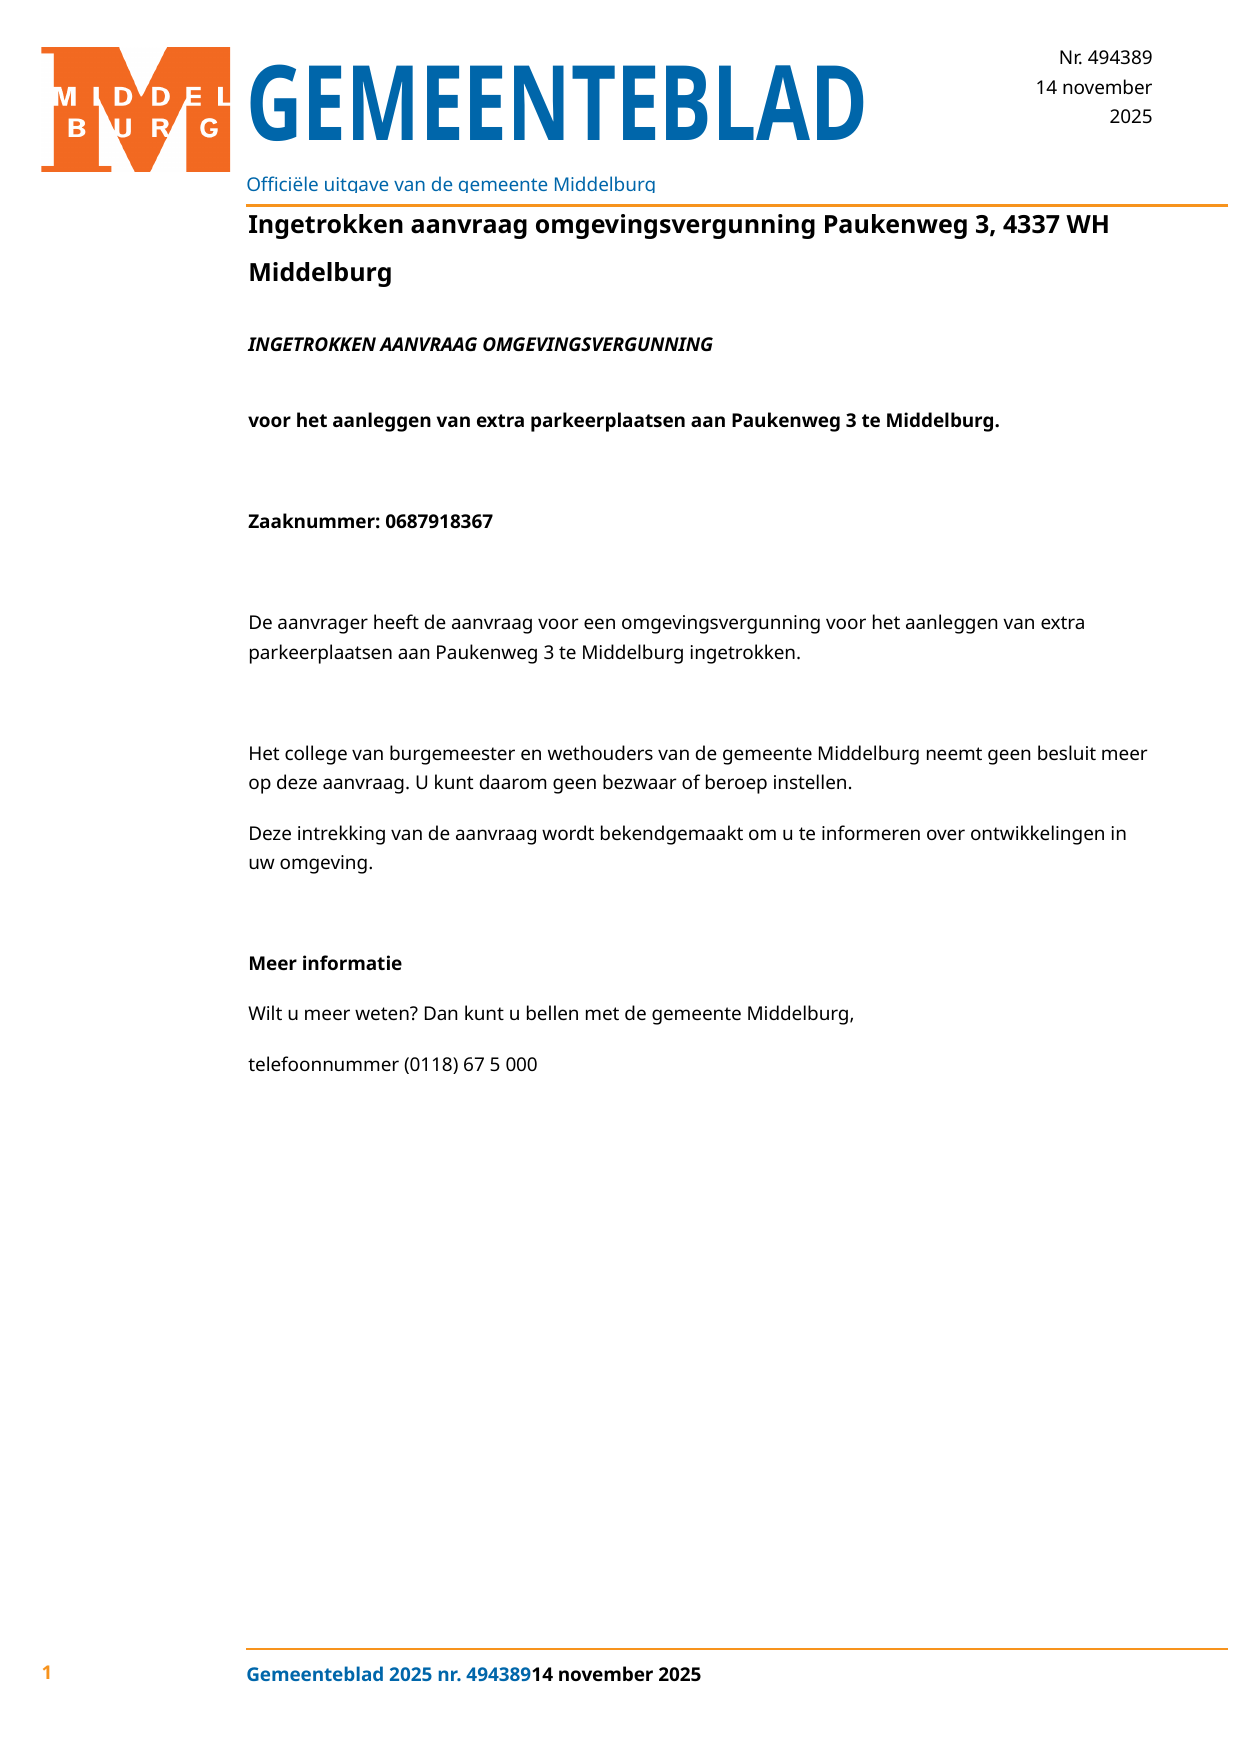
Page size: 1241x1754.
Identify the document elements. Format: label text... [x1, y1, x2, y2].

text INGETROKKEN AANVRAAG OMGEVINGSVERGUNNING [248, 331, 1152, 357]
text Meer informatie [248, 950, 1152, 976]
text Het college van burgemeester en wethouders van de gemeente Middelburg neemt geen besluit meer op deze aanvraag. U kunt daarom geen bezwaar of beroep instellen. [248, 740, 1152, 795]
text Wilt u meer weten? Dan kunt u bellen met de gemeente Middelburg, [248, 1001, 1152, 1026]
text Ingetrokken aanvraag omgevingsvergunning Paukenweg 3, 4337 WH Middelburg [248, 207, 1152, 288]
text Deze intrekking van de aanvraag wordt bekendgemaakt om u te informeren over ontwikkelingen in uw omgeving. [248, 820, 1152, 875]
text De aanvrager heeft de aanvraag voor een omgevingsvergunning voor het aanleggen van extra parkeerplaatsen aan Paukenweg 3 te Middelburg ingetrokken. [248, 609, 1152, 664]
text Zaaknummer: 0687918367 [248, 508, 1152, 534]
text voor het aanleggen van extra parkeerplaatsen aan Paukenweg 3 te Middelburg. [248, 408, 1152, 433]
text telefoonnummer (0118) 67 5 000 [248, 1051, 1152, 1077]
picture [41, 47, 231, 172]
